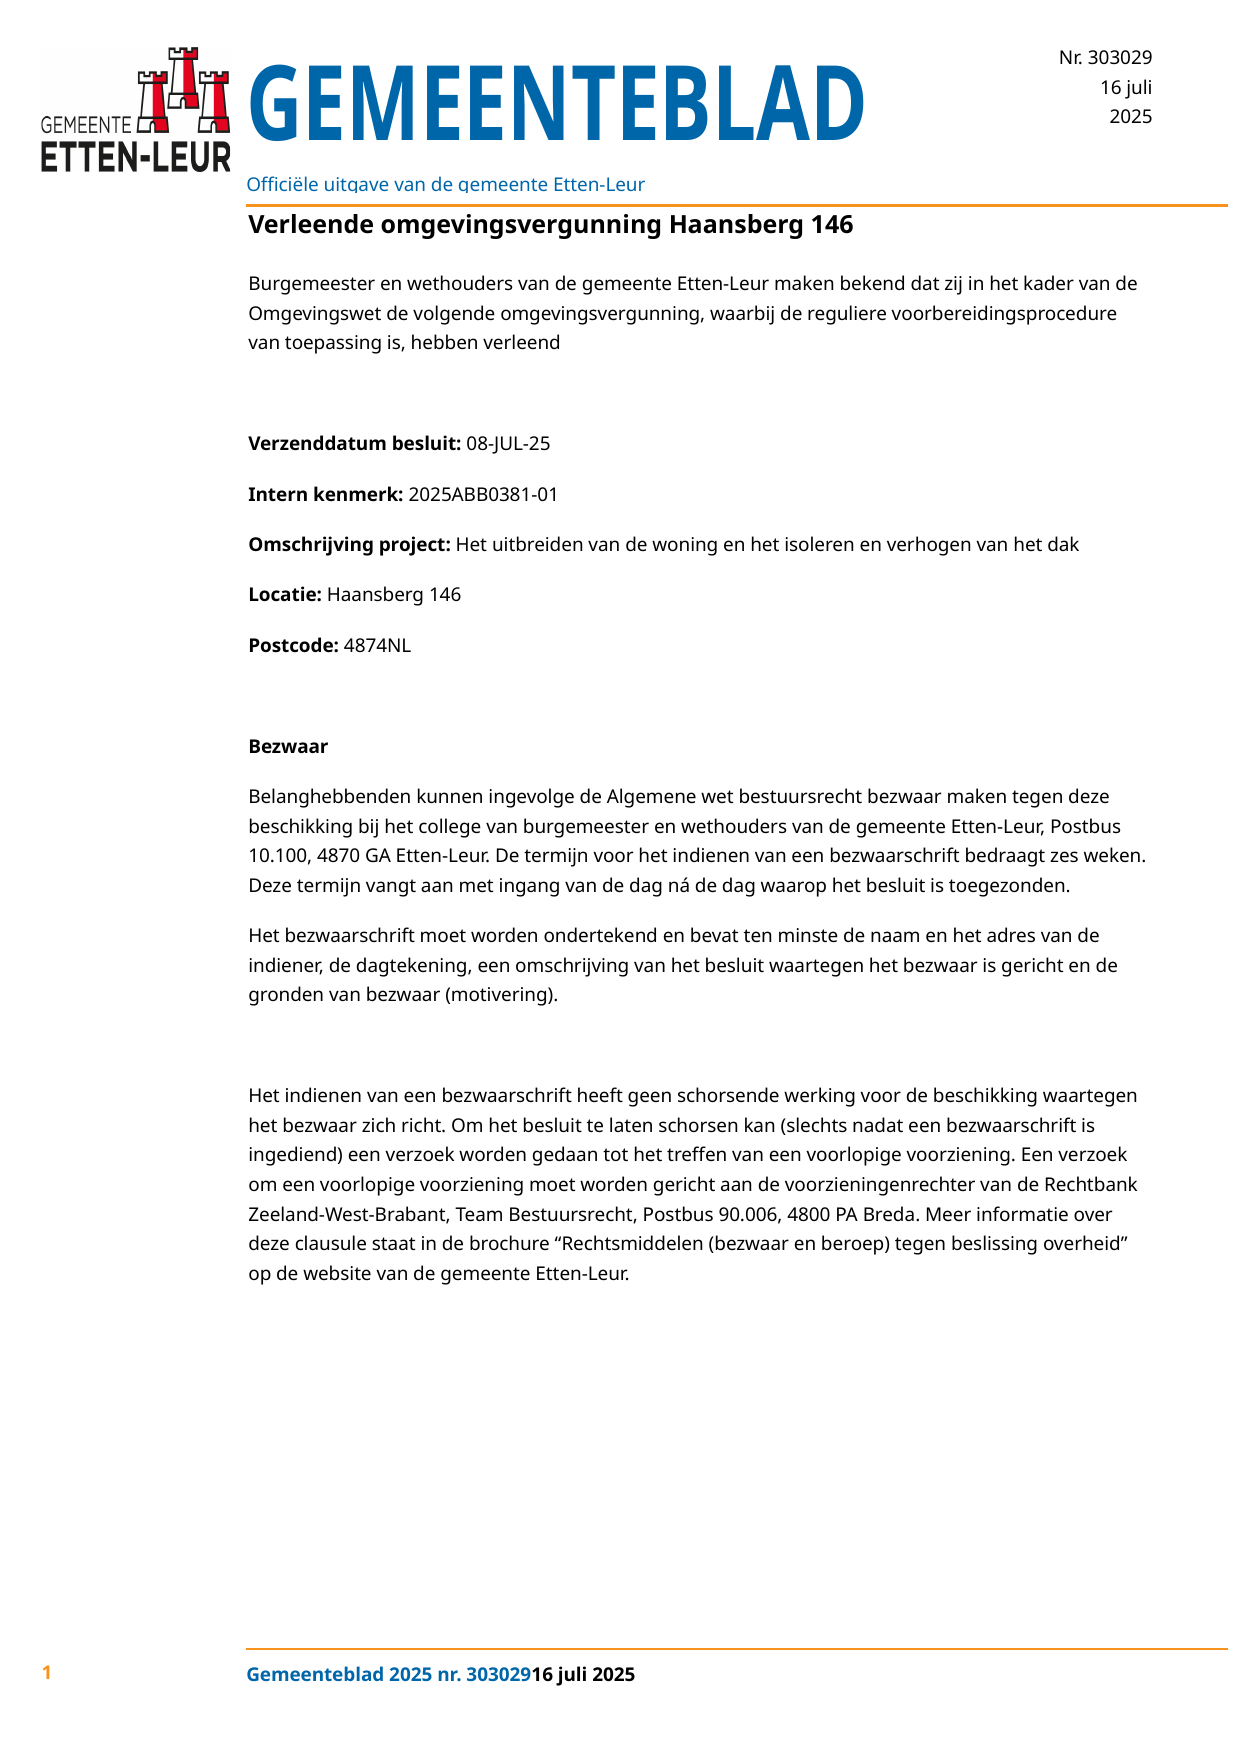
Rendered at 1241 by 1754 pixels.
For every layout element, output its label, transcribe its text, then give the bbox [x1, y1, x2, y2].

text Verleende omgevingsvergunning Haansberg 146 [248, 207, 1152, 241]
text Het indienen van een bezwaarschrift heeft geen schorsende werking voor de beschikking waartegen het bezwaar zich richt. Om het besluit te laten schorsen kan (slechts nadat een bezwaarschrift is ingediend) een verzoek worden gedaan tot het treffen van een voorlopige voorziening. Een verzoek om een voorlopige voorziening moet worden gericht aan de voorzieningenrechter van de Rechtbank Zeeland-West-Brabant, Team Bestuursrecht, Postbus 90.006, 4800 PA Breda. Meer informatie over deze clausule staat in de brochure “Rechtsmiddelen (bezwaar en beroep) tegen beslissing overheid” op de website van de gemeente Etten-Leur. [248, 1082, 1152, 1286]
picture [41, 47, 231, 172]
text Postcode: 4874NL [248, 632, 1152, 658]
text Verzenddatum besluit: 08-JUL-25 [248, 430, 1152, 456]
text Het bezwaarschrift moet worden ondertekend en bevat ten minste de naam en het adres van de indiener, de dagtekening, een omschrijving van het besluit waartegen het bezwaar is gericht en de gronden van bezwaar (motivering). [248, 922, 1152, 1007]
text Belanghebbenden kunnen ingevolge de Algemene wet bestuursrecht bezwaar maken tegen deze beschikking bij het college van burgemeester en wethouders van de gemeente Etten-Leur, Postbus 10.100, 4870 GA Etten-Leur. De termijn voor het indienen van een bezwaarschrift bedraagt zes weken. Deze termijn vangt aan met ingang van de dag ná de dag waarop het besluit is toegezonden. [248, 783, 1152, 898]
text Omschrijving project: Het uitbreiden van de woning en het isoleren en verhogen van het dak [248, 531, 1152, 557]
text Burgemeester en wethouders van de gemeente Etten-Leur maken bekend dat zij in het kader van de Omgevingswet de volgende omgevingsvergunning, waarbij de reguliere voorbereidingsprocedure van toepassing is, hebben verleend [248, 270, 1152, 355]
text Locatie: Haansberg 146 [248, 582, 1152, 607]
text Intern kenmerk: 2025ABB0381-01 [248, 481, 1152, 506]
text Bezwaar [248, 733, 1152, 758]
